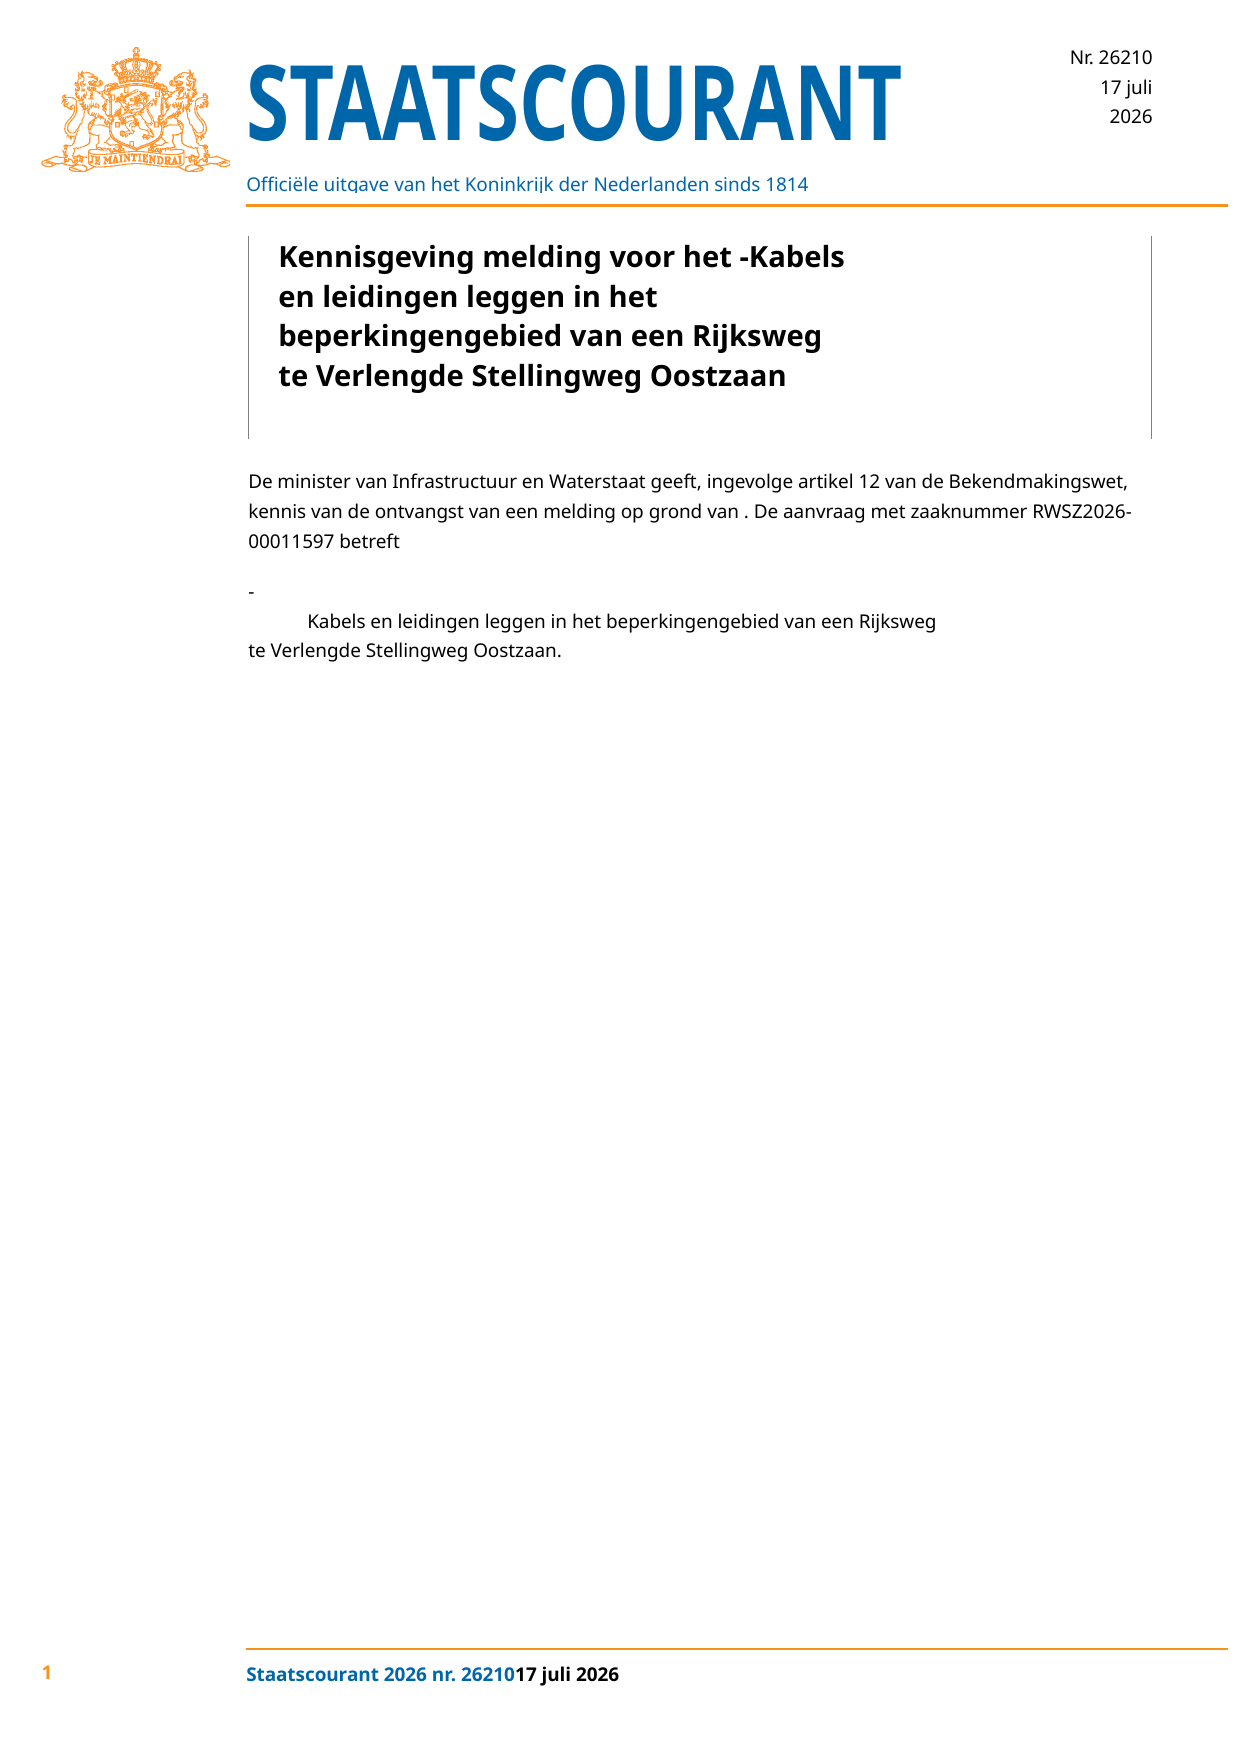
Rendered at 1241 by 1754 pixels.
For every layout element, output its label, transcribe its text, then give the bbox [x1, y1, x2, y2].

text te Verlengde Stellingweg Oostzaan. [248, 637, 1152, 663]
picture [912, 236, 1090, 414]
picture [41, 47, 231, 172]
table_header [850, 236, 912, 413]
table_header [1090, 236, 1151, 413]
table_header Kennisgeving melding voor het -Kabels en leidingen leggen in het beperkingengebied van een Rijksweg te Verlengde Stellingweg Oostzaan [249, 236, 850, 439]
list Kabels en leidingen leggen in het beperkingengebied van een Rijksweg [248, 608, 1152, 633]
text De minister van Infrastructuur en Waterstaat geeft, ingevolge artikel 12 van de Bekendmakingswet, kennis van de ontvangst van een melding op grond van . De aanvraag met zaaknummer RWSZ2026-00011597 betreft [248, 469, 1152, 553]
table_header [850, 414, 1151, 439]
